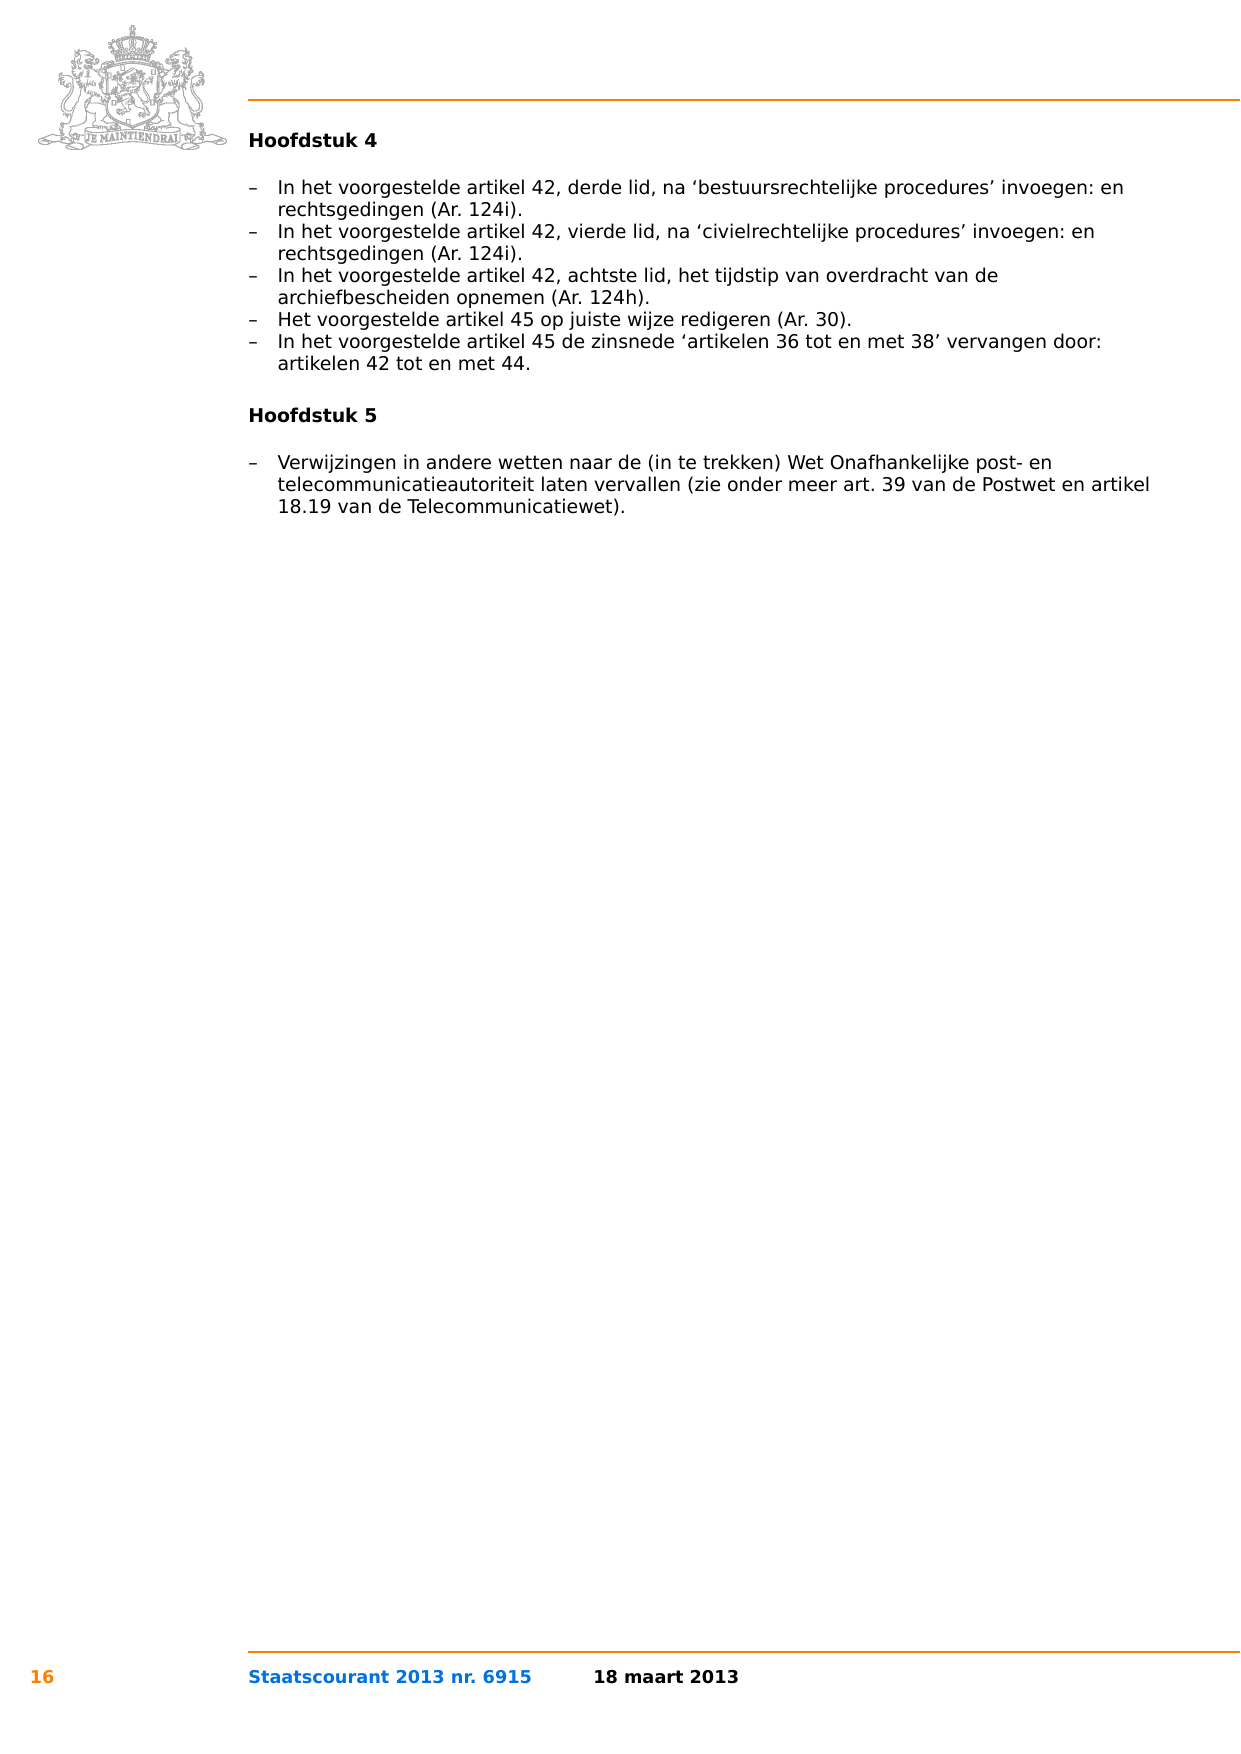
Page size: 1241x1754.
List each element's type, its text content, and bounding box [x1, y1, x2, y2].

text – Verwijzingen in andere wetten naar de (in te trekken) Wet Onafhankelijke post- en telecommunicatieautoriteit laten vervallen (zie onder meer art. 39 van de Postwet en artikel 18.19 van de Telecommunicatiewet). [248, 452, 1163, 518]
text – Het voorgestelde artikel 45 op juiste wijze redigeren (Ar. 30). [248, 309, 1163, 331]
text – In het voorgestelde artikel 45 de zinsnede ‘artikelen 36 tot en met 38’ vervangen door: artikelen 42 tot en met 44. [248, 331, 1163, 375]
text – In het voorgestelde artikel 42, derde lid, na ‘bestuursrechtelijke procedures’ invoegen: en rechtsgedingen (Ar. 124i). [248, 177, 1163, 221]
text – In het voorgestelde artikel 42, achtste lid, het tijdstip van overdracht van de archiefbescheiden opnemen (Ar. 124h). [248, 265, 1163, 309]
text – In het voorgestelde artikel 42, vierde lid, na ‘civielrechtelijke procedures’ invoegen: en rechtsgedingen (Ar. 124i). [248, 221, 1163, 265]
subtitle Hoofdstuk 5 [248, 405, 1163, 427]
subtitle Hoofdstuk 4 [248, 130, 1163, 152]
picture [38, 25, 227, 150]
